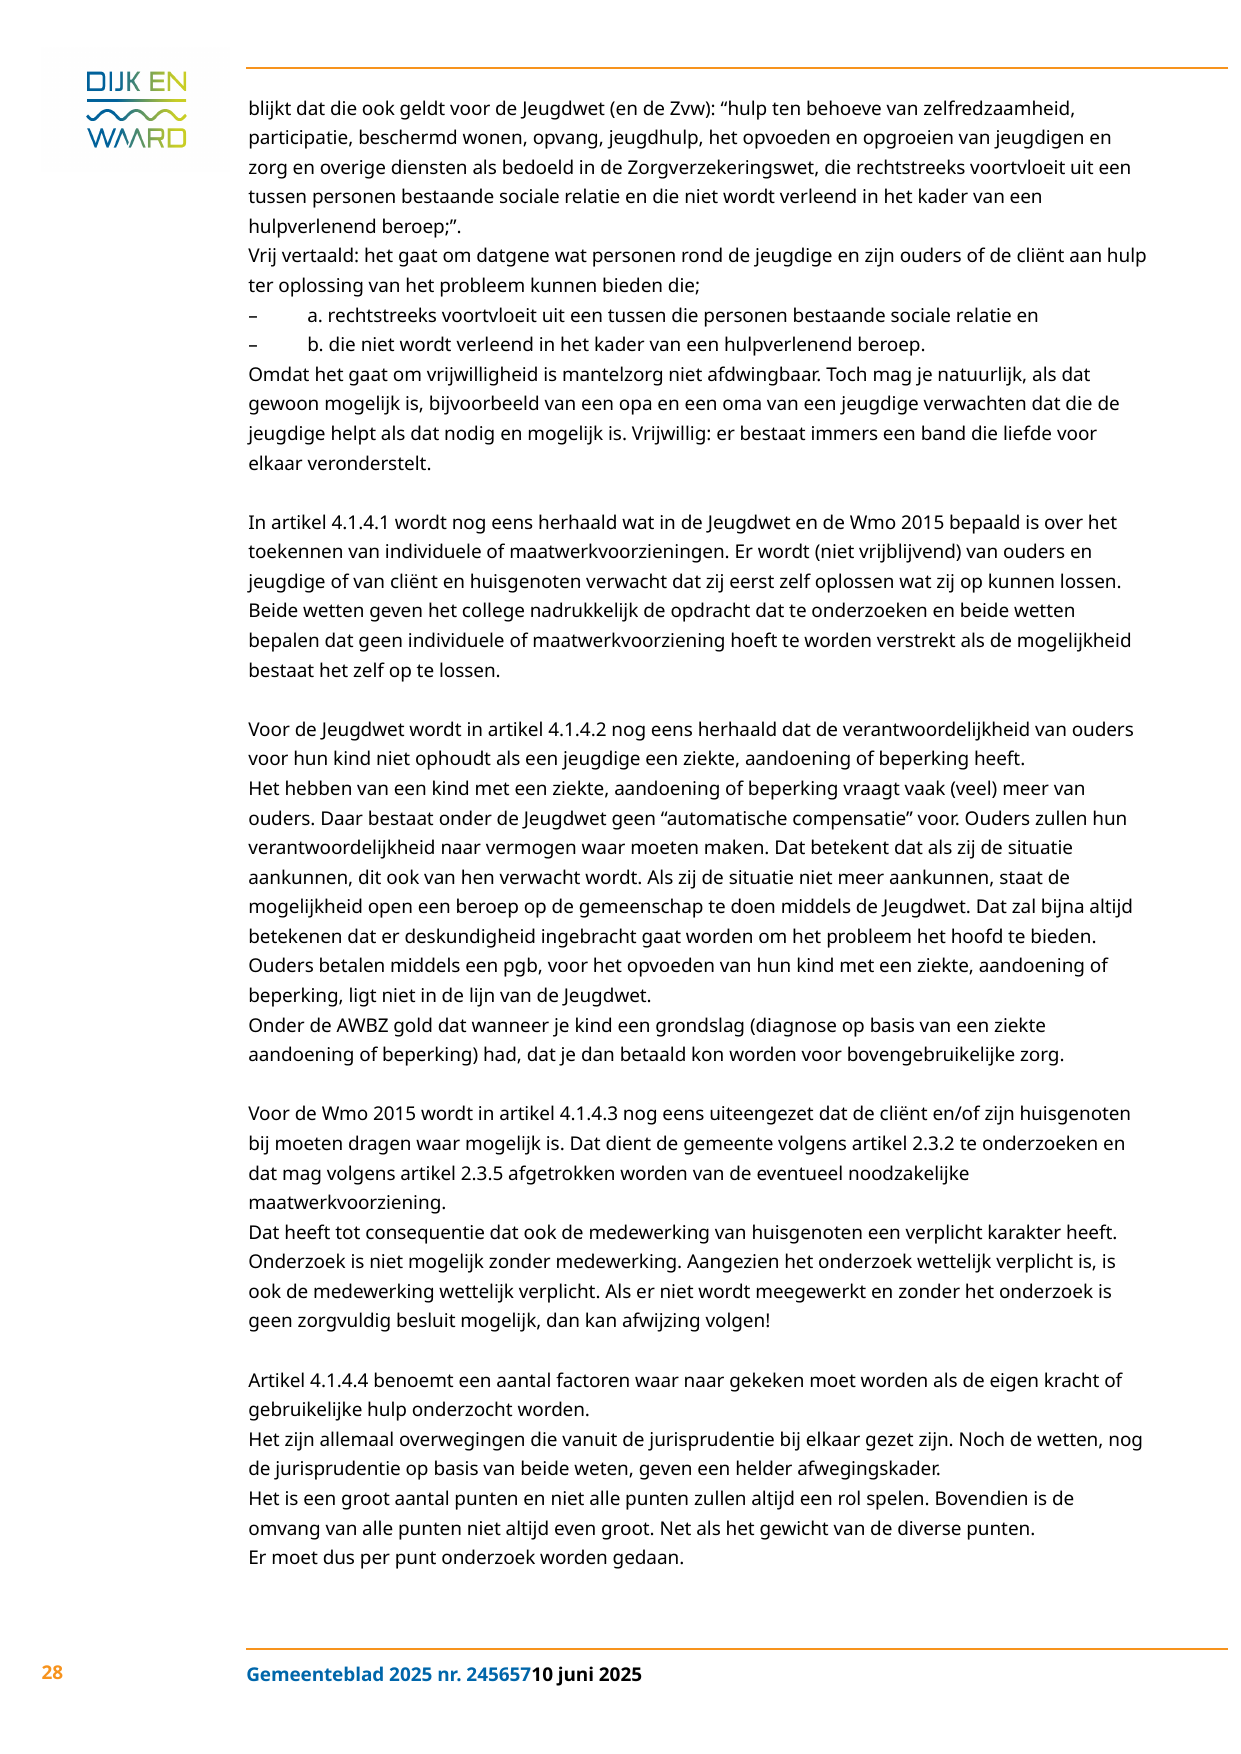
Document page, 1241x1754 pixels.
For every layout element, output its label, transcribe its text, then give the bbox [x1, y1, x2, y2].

text Onder de AWBZ gold dat wanneer je kind een grondslag (diagnose op basis van een ziekte aandoening of beperking) had, dat je dan betaald kon worden voor bovengebruikelijke zorg. [248, 1012, 1152, 1067]
text blijkt dat die ook geldt voor de Jeugdwet (en de Zvw): “hulp ten behoeve van zelfredzaamheid, participatie, beschermd wonen, opvang, jeugdhulp, het opvoeden en opgroeien van jeugdigen en zorg en overige diensten als bedoeld in de Zorgverzekeringswet, die rechtstreeks voortvloeit uit een tussen personen bestaande sociale relatie en die niet wordt verleend in het kader van een hulpverlenend beroep;”. [248, 95, 1152, 239]
text Dat heeft tot consequentie dat ook de medewerking van huisgenoten een verplicht karakter heeft. Onderzoek is niet mogelijk zonder medewerking. Aangezien het onderzoek wettelijk verplicht is, is ook de medewerking wettelijk verplicht. Als er niet wordt meegewerkt en zonder het onderzoek is geen zorgvuldig besluit mogelijk, dan kan afwijzing volgen! [248, 1219, 1152, 1333]
text Voor de Wmo 2015 wordt in artikel 4.1.4.3 nog eens uiteengezet dat de cliënt en/of zijn huisgenoten bij moeten dragen waar mogelijk is. Dat dient de gemeente volgens artikel 2.3.2 te onderzoeken en dat mag volgens artikel 2.3.5 afgetrokken worden van de eventueel noodzakelijke maatwerkvoorziening. [248, 1101, 1152, 1215]
picture [41, 47, 231, 172]
text Omdat het gaat om vrijwilligheid is mantelzorg niet afdwingbaar. Toch mag je natuurlijk, als dat gewoon mogelijk is, bijvoorbeeld van een opa en een oma van een jeugdige verwachten dat die de jeugdige helpt als dat nodig en mogelijk is. Vrijwillig: er bestaat immers een band die liefde voor elkaar veronderstelt. [248, 361, 1152, 476]
text Er moet dus per punt onderzoek worden gedaan. [248, 1544, 1152, 1570]
text Vrij vertaald: het gaat om datgene wat personen rond de jeugdige en zijn ouders of de cliënt aan hulp ter oplossing van het probleem kunnen bieden die; [248, 243, 1152, 298]
list a. rechtstreeks voortvloeit uit een tussen die personen bestaande sociale relatie en [248, 302, 1152, 328]
text Het is een groot aantal punten en niet alle punten zullen altijd een rol spelen. Bovendien is de omvang van alle punten niet altijd even groot. Net als het gewicht van de diverse punten. [248, 1485, 1152, 1541]
text Artikel 4.1.4.4 benoemt een aantal factoren waar naar gekeken moet worden als de eigen kracht of gebruikelijke hulp onderzocht worden. [248, 1367, 1152, 1422]
text Voor de Jeugdwet wordt in artikel 4.1.4.2 nog eens herhaald dat de verantwoordelijkheid van ouders voor hun kind niet ophoudt als een jeugdige een ziekte, aandoening of beperking heeft. [248, 716, 1152, 771]
text Het zijn allemaal overwegingen die vanuit de jurisprudentie bij elkaar gezet zijn. Noch de wetten, nog de jurisprudentie op basis van beide weten, geven een helder afwegingskader. [248, 1426, 1152, 1481]
text In artikel 4.1.4.1 wordt nog eens herhaald wat in de Jeugdwet en de Wmo 2015 bepaald is over het toekennen van individuele of maatwerkvoorzieningen. Er wordt (niet vrijblijvend) van ouders en jeugdige of van cliënt en huisgenoten verwacht dat zij eerst zelf oplossen wat zij op kunnen lossen. Beide wetten geven het college nadrukkelijk de opdracht dat te onderzoeken en beide wetten bepalen dat geen individuele of maatwerkvoorziening hoeft te worden verstrekt als de mogelijkheid bestaat het zelf op te lossen. [248, 509, 1152, 683]
list b. die niet wordt verleend in het kader van een hulpverlenend beroep. [248, 331, 1152, 357]
text Het hebben van een kind met een ziekte, aandoening of beperking vraagt vaak (veel) meer van ouders. Daar bestaat onder de Jeugdwet geen “automatische compensatie” voor. Ouders zullen hun verantwoordelijkheid naar vermogen waar moeten maken. Dat betekent dat als zij de situatie aankunnen, dit ook van hen verwacht wordt. Als zij de situatie niet meer aankunnen, staat de mogelijkheid open een beroep op de gemeenschap te doen middels de Jeugdwet. Dat zal bijna altijd betekenen dat er deskundigheid ingebracht gaat worden om het probleem het hoofd te bieden. Ouders betalen middels een pgb, voor het opvoeden van hun kind met een ziekte, aandoening of beperking, ligt niet in de lijn van de Jeugdwet. [248, 775, 1152, 1008]
